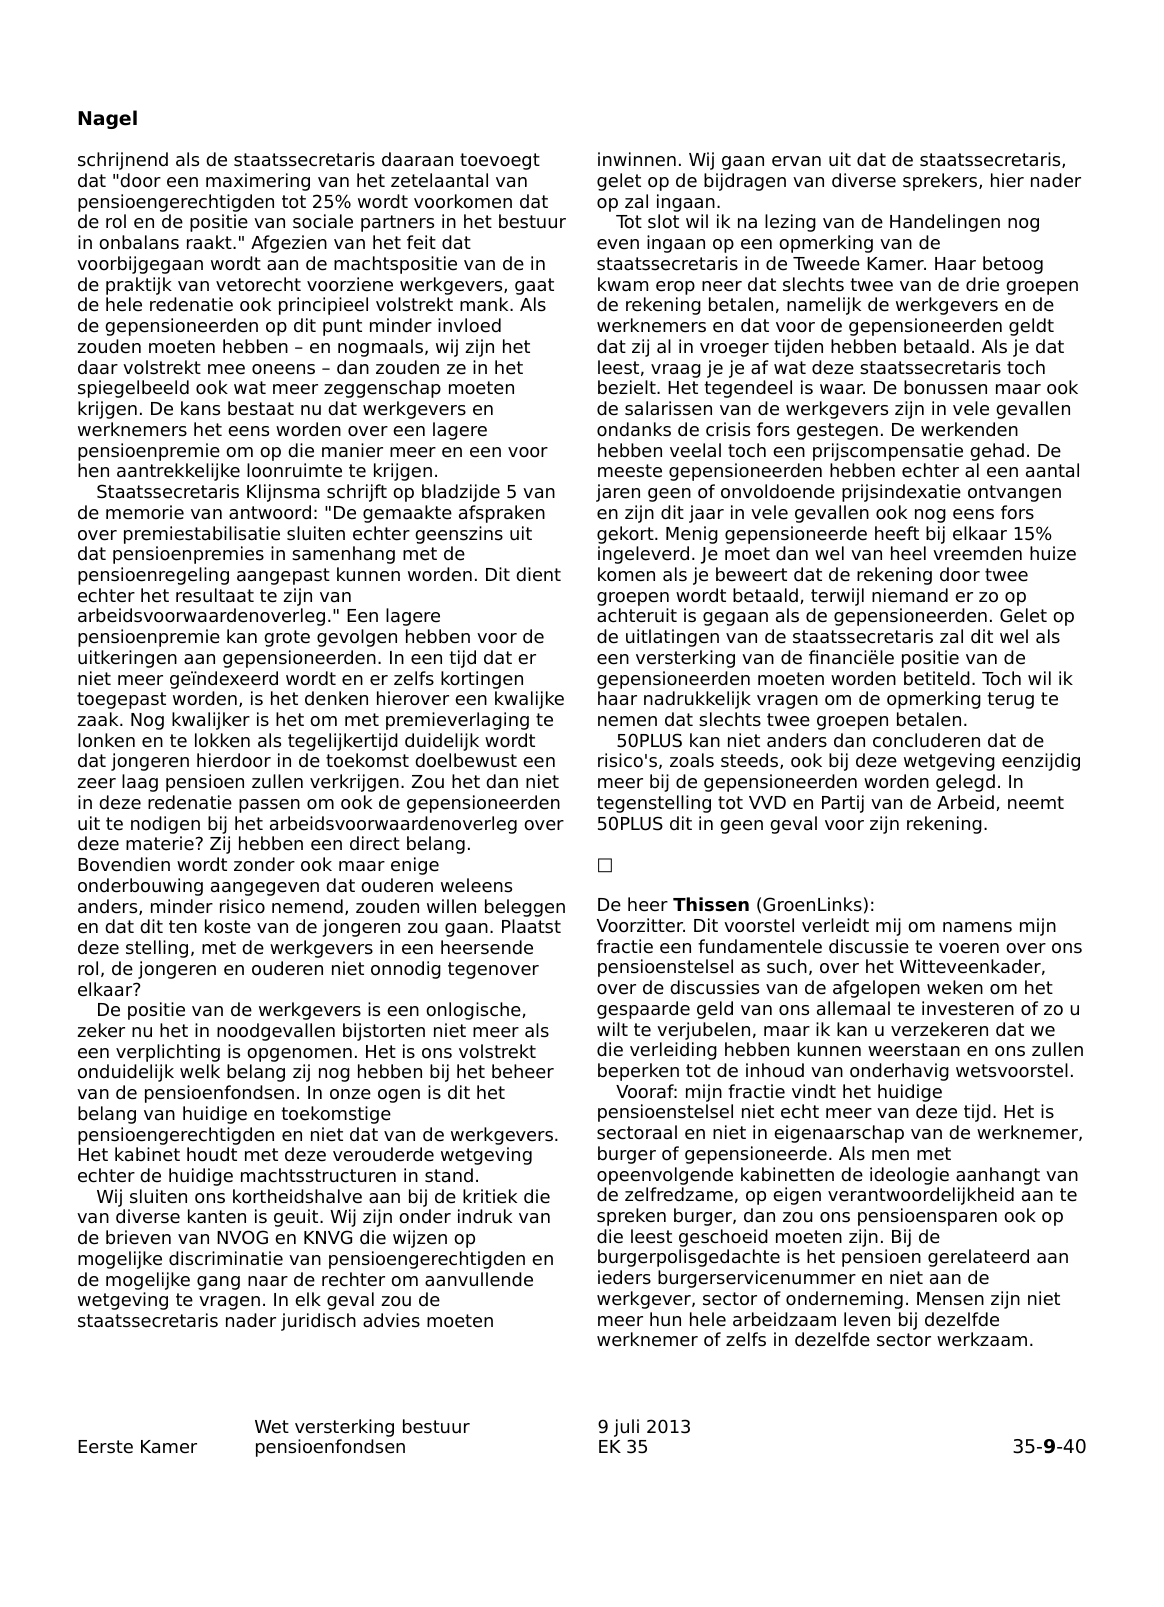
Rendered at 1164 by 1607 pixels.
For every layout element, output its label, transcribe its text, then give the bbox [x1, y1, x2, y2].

text Staatssecretaris Klijnsma schrijft op bladzijde 5 van de memorie van antwoord: "De gemaakte afspraken over premiestabilisatie sluiten echter geenszins uit dat pensioenpremies in samenhang met de pensioenregeling aangepast kunnen worden. Dit dient echter het resultaat te zijn van arbeidsvoorwaardenoverleg." Een lagere pensioenpremie kan grote gevolgen hebben voor de uitkeringen aan gepensioneerden. In een tijd dat er niet meer geïndexeerd wordt en er zelfs kortingen toegepast worden, is het denken hierover een kwalijke zaak. Nog kwalijker is het om met premieverlaging te lonken en te lokken als tegelijkertijd duidelijk wordt dat jongeren hierdoor in de toekomst doelbewust een zeer laag pensioen zullen verkrijgen. Zou het dan niet in deze redenatie passen om ook de gepensioneerden uit te nodigen bij het arbeidsvoorwaardenoverleg over deze materie? Zij hebben een direct belang. Bovendien wordt zonder ook maar enige onderbouwing aangegeven dat ouderen weleens anders, minder risico nemend, zouden willen beleggen en dat dit ten koste van de jongeren zou gaan. Plaatst deze stelling, met de werkgevers in een heersende rol, de jongeren en ouderen niet onnodig tegenover elkaar? [77, 482, 567, 1000]
text Voorzitter. Dit voorstel verleidt mij om namens mijn fractie een fundamentele discussie te voeren over ons pensioenstelsel as such, over het Witteveenkader, over de discussies van de afgelopen weken om het gespaarde geld van ons allemaal te investeren of zo u wilt te verjubelen, maar ik kan u verzekeren dat we die verleiding hebben kunnen weerstaan en ons zullen beperken tot de inhoud van onderhavig wetsvoorstel. [596, 916, 1087, 1082]
text Tot slot wil ik na lezing van de Handelingen nog even ingaan op een opmerking van de staatssecretaris in de Tweede Kamer. Haar betoog kwam erop neer dat slechts twee van de drie groepen de rekening betalen, namelijk de werkgevers en de werknemers en dat voor de gepensioneerden geldt dat zij al in vroeger tijden hebben betaald. Als je dat leest, vraag je je af wat deze staatssecretaris toch bezielt. Het tegendeel is waar. De bonussen maar ook de salarissen van de werkgevers zijn in vele gevallen ondanks de crisis fors gestegen. De werkenden hebben veelal toch een prijscompensatie gehad. De meeste gepensioneerden hebben echter al een aantal jaren geen of onvoldoende prijsindexatie ontvangen en zijn dit jaar in vele gevallen ook nog eens fors gekort. Menig gepensioneerde heeft bij elkaar 15% ingeleverd. Je moet dan wel van heel vreemden huize komen als je beweert dat de rekening door twee groepen wordt betaald, terwijl niemand er zo op achteruit is gegaan als de gepensioneerden. Gelet op de uitlatingen van de staatssecretaris zal dit wel als een versterking van de financiële positie van de gepensioneerden moeten worden betiteld. Toch wil ik haar nadrukkelijk vragen om de opmerking terug te nemen dat slechts twee groepen betalen. [596, 212, 1087, 731]
text schrijnend als de staatssecretaris daaraan toevoegt dat "door een maximering van het zetelaantal van pensioengerechtigden tot 25% wordt voorkomen dat de rol en de positie van sociale partners in het bestuur in onbalans raakt." Afgezien van het feit dat voorbijgegaan wordt aan de machtspositie van de in de praktijk van vetorecht voorziene werkgevers, gaat de hele redenatie ook principieel volstrekt mank. Als de gepensioneerden op dit punt minder invloed zouden moeten hebben – en nogmaals, wij zijn het daar volstrekt mee oneens – dan zouden ze in het spiegelbeeld ook wat meer zeggenschap moeten krijgen. De kans bestaat nu dat werkgevers en werknemers het eens worden over een lagere pensioenpremie om op die manier meer en een voor hen aantrekkelijke loonruimte te krijgen. [77, 150, 567, 482]
text De positie van de werkgevers is een onlogische, zeker nu het in noodgevallen bijstorten niet meer als een verplichting is opgenomen. Het is ons volstrekt onduidelijk welk belang zij nog hebben bij het beheer van de pensioenfondsen. In onze ogen is dit het belang van huidige en toekomstige pensioengerechtigden en niet dat van de werkgevers. Het kabinet houdt met deze verouderde wetgeving echter de huidige machtsstructuren in stand. [77, 1000, 567, 1187]
text 50PLUS kan niet anders dan concluderen dat de risico's, zoals steeds, ook bij deze wetgeving eenzijdig meer bij de gepensioneerden worden gelegd. In tegenstelling tot VVD en Partij van de Arbeid, neemt 50PLUS dit in geen geval voor zijn rekening. [596, 731, 1087, 834]
text Vooraf: mijn fractie vindt het huidige pensioenstelsel niet echt meer van deze tijd. Het is sectoraal en niet in eigenaarschap van de werknemer, burger of gepensioneerde. Als men met opeenvolgende kabinetten de ideologie aanhangt van de zelfredzame, op eigen verantwoordelijkheid aan te spreken burger, dan zou ons pensioensparen ook op die leest geschoeid moeten zijn. Bij de burgerpolisgedachte is het pensioen gerelateerd aan ieders burgerservicenummer en niet aan de werkgever, sector of onderneming. Mensen zijn niet meer hun hele arbeidzaam leven bij dezelfde werknemer of zelfs in dezelfde sector werkzaam. [596, 1082, 1087, 1351]
text De heer Thissen (GroenLinks): [596, 895, 1087, 916]
text □ [596, 854, 1087, 875]
text Wij sluiten ons kortheidshalve aan bij de kritiek die van diverse kanten is geuit. Wij zijn onder indruk van de brieven van NVOG en KNVG die wijzen op mogelijke discriminatie van pensioengerechtigden en de mogelijke gang naar de rechter om aanvullende wetgeving te vragen. In elk geval zou de staatssecretaris nader juridisch advies moeten [77, 1187, 567, 1332]
text inwinnen. Wij gaan ervan uit dat de staatssecretaris, gelet op de bijdragen van diverse sprekers, hier nader op zal ingaan. [596, 150, 1087, 212]
